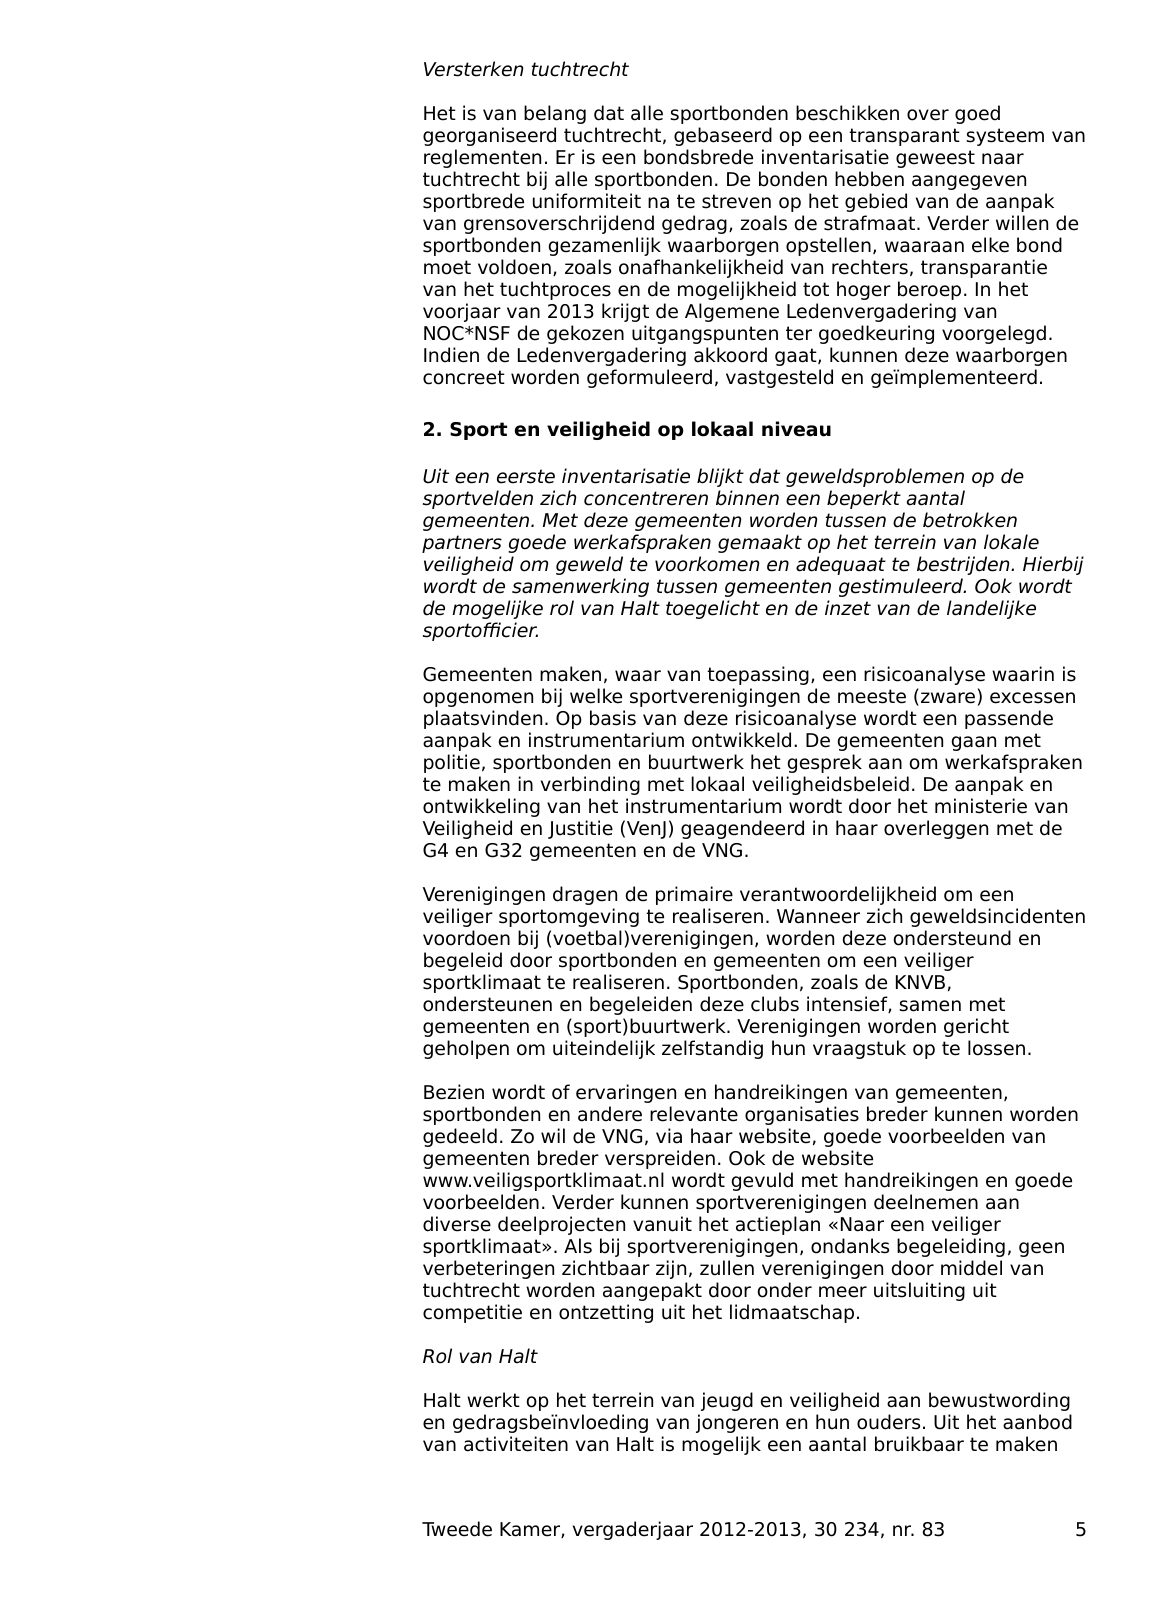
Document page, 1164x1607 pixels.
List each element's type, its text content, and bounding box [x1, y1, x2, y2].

subtitle 2. Sport en veiligheid op lokaal niveau [422, 419, 1087, 441]
text Bezien wordt of ervaringen en handreikingen van gemeenten, sportbonden en andere relevante organisaties breder kunnen worden gedeeld. Zo wil de VNG, via haar website, goede voorbeelden van gemeenten breder verspreiden. Ook de website www.veiligsportklimaat.nl wordt gevuld met handreikingen en goede voorbeelden. Verder kunnen sportverenigingen deelnemen aan diverse deelprojecten vanuit het actieplan «Naar een veiliger sportklimaat». Als bij sportverenigingen, ondanks begeleiding, geen verbeteringen zichtbaar zijn, zullen verenigingen door middel van tuchtrecht worden aangepakt door onder meer uitsluiting uit competitie en ontzetting uit het lidmaatschap. [422, 1082, 1087, 1324]
text Uit een eerste inventarisatie blijkt dat geweldsproblemen op de sportvelden zich concentreren binnen een beperkt aantal gemeenten. Met deze gemeenten worden tussen de betrokken partners goede werkafspraken gemaakt op het terrein van lokale veiligheid om geweld te voorkomen en adequaat te bestrijden. Hierbij wordt de samenwerking tussen gemeenten gestimuleerd. Ook wordt de mogelijke rol van Halt toegelicht en de inzet van de landelijke sportofficier. [422, 466, 1087, 642]
text Halt werkt op het terrein van jeugd en veiligheid aan bewustwording en gedragsbeïnvloeding van jongeren en hun ouders. Uit het aanbod van activiteiten van Halt is mogelijk een aantal bruikbaar te maken [422, 1390, 1087, 1456]
subtitle Versterken tuchtrecht [422, 59, 1087, 81]
text Het is van belang dat alle sportbonden beschikken over goed georganiseerd tuchtrecht, gebaseerd op een transparant systeem van reglementen. Er is een bondsbrede inventarisatie geweest naar tuchtrecht bij alle sportbonden. De bonden hebben aangegeven sportbrede uniformiteit na te streven op het gebied van de aanpak van grensoverschrijdend gedrag, zoals de strafmaat. Verder willen de sportbonden gezamenlijk waarborgen opstellen, waaraan elke bond moet voldoen, zoals onafhankelijkheid van rechters, transparantie van het tuchtproces en de mogelijkheid tot hoger beroep. In het voorjaar van 2013 krijgt de Algemene Ledenvergadering van NOC*NSF de gekozen uitgangspunten ter goedkeuring voorgelegd. Indien de Ledenvergadering akkoord gaat, kunnen deze waarborgen concreet worden geformuleerd, vastgesteld en geïmplementeerd. [422, 103, 1087, 389]
text Gemeenten maken, waar van toepassing, een risicoanalyse waarin is opgenomen bij welke sportverenigingen de meeste (zware) excessen plaatsvinden. Op basis van deze risicoanalyse wordt een passende aanpak en instrumentarium ontwikkeld. De gemeenten gaan met politie, sportbonden en buurtwerk het gesprek aan om werkafspraken te maken in verbinding met lokaal veiligheidsbeleid. De aanpak en ontwikkeling van het instrumentarium wordt door het ministerie van Veiligheid en Justitie (VenJ) geagendeerd in haar overleggen met de G4 en G32 gemeenten en de VNG. [422, 664, 1087, 862]
text Verenigingen dragen de primaire verantwoordelijkheid om een veiliger sportomgeving te realiseren. Wanneer zich geweldsincidenten voordoen bij (voetbal)verenigingen, worden deze ondersteund en begeleid door sportbonden en gemeenten om een veiliger sportklimaat te realiseren. Sportbonden, zoals de KNVB, ondersteunen en begeleiden deze clubs intensief, samen met gemeenten en (sport)buurtwerk. Verenigingen worden gericht geholpen om uiteindelijk zelfstandig hun vraagstuk op te lossen. [422, 884, 1087, 1060]
subtitle Rol van Halt [422, 1346, 1087, 1368]
